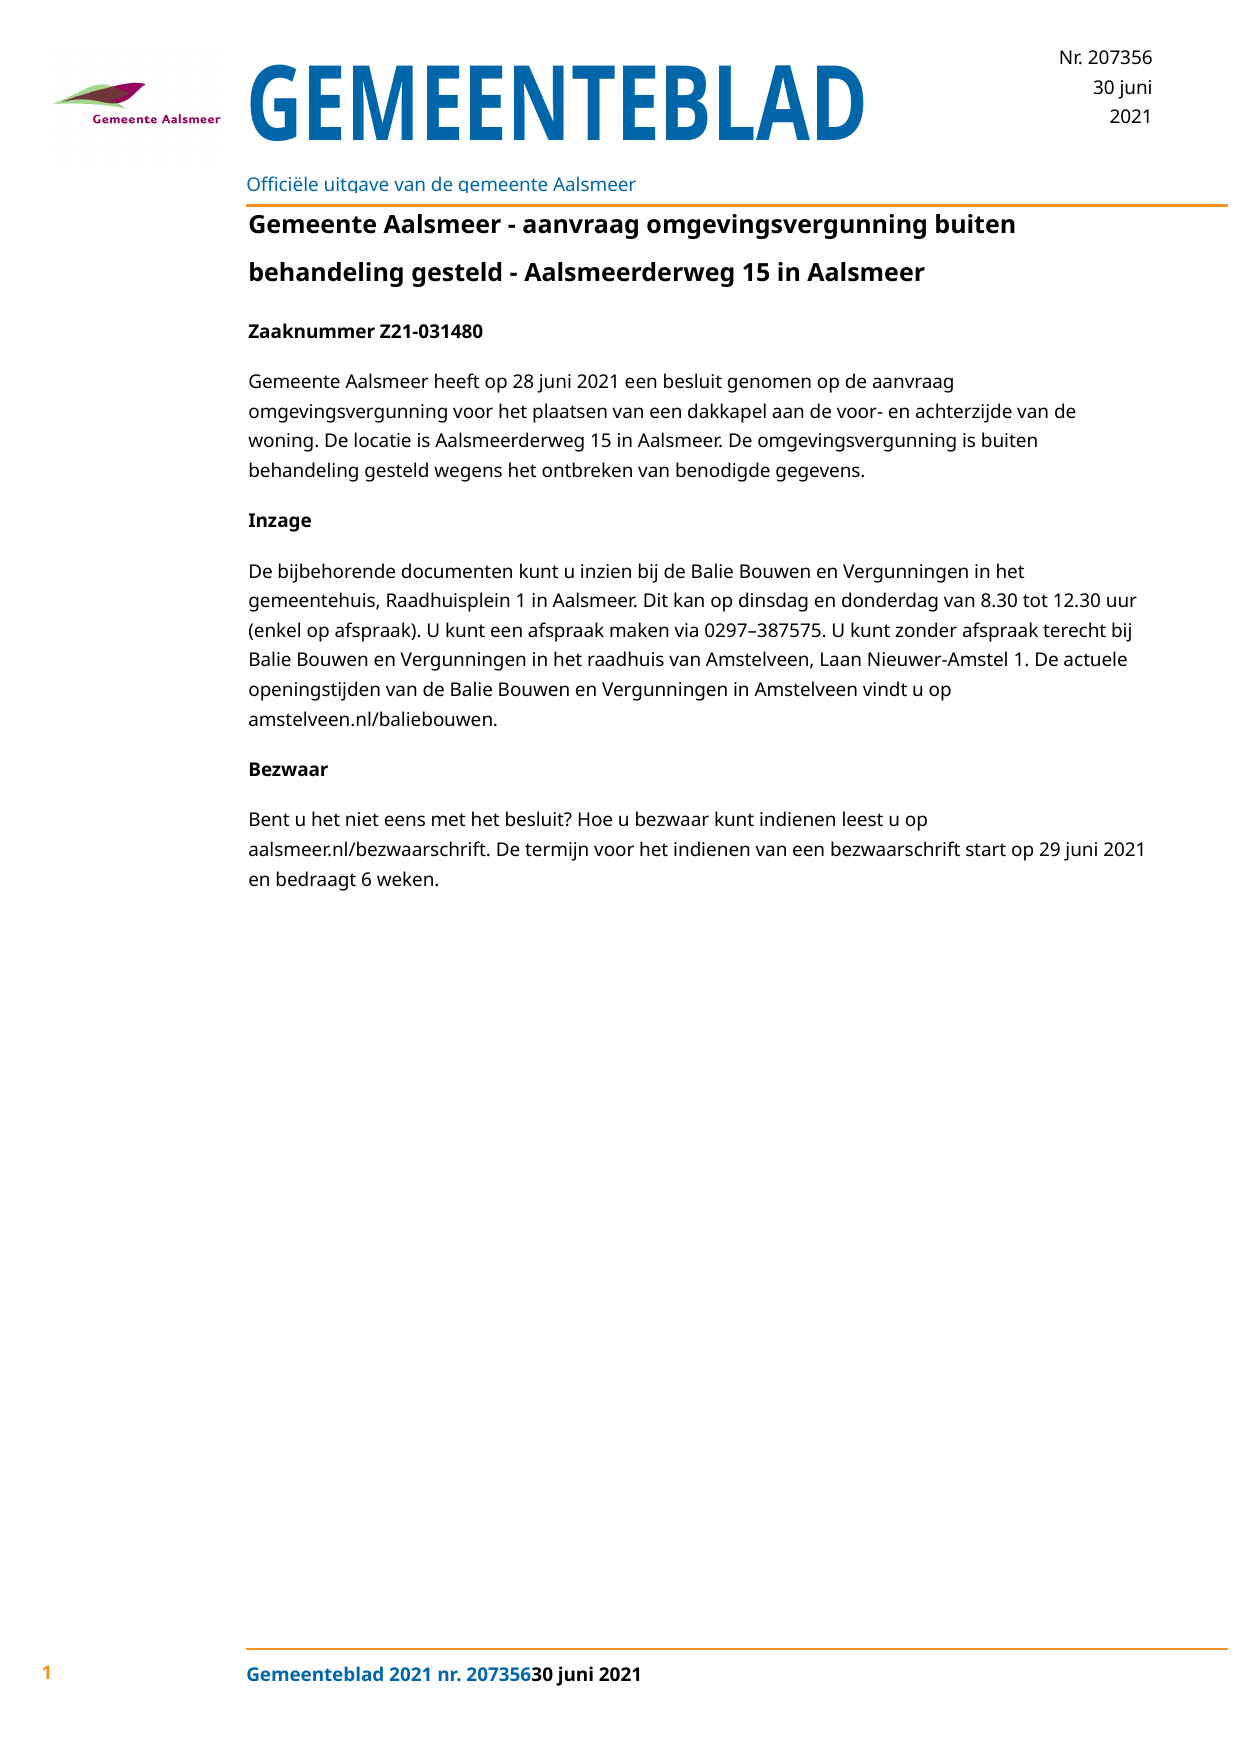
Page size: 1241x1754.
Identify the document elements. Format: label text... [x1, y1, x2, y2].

text Gemeente Aalsmeer heeft op 28 juni 2021 een besluit genomen op de aanvraag omgevingsvergunning voor het plaatsen van een dakkapel aan de voor- en achterzijde van de woning. De locatie is Aalsmeerderweg 15 in Aalsmeer. De omgevingsvergunning is buiten behandeling gesteld wegens het ontbreken van benodigde gegevens. [248, 368, 1152, 483]
text Bent u het niet eens met het besluit? Hoe u bezwaar kunt indienen leest u op aalsmeer.nl/bezwaarschrift. De termijn voor het indienen van een bezwaarschrift start op 29 juni 2021 en bedraagt 6 weken. [248, 807, 1152, 892]
text De bijbehorende documenten kunt u inzien bij de Balie Bouwen en Vergunningen in het gemeentehuis, Raadhuisplein 1 in Aalsmeer. Dit kan op dinsdag en donderdag van 8.30 tot 12.30 uur (enkel op afspraak). U kunt een afspraak maken via 0297–387575. U kunt zonder afspraak terecht bij Balie Bouwen en Vergunningen in het raadhuis van Amstelveen, Laan Nieuwer-Amstel 1. De actuele openingstijden van de Balie Bouwen en Vergunningen in Amstelveen vindt u op amstelveen.nl/baliebouwen. [248, 558, 1152, 732]
text Gemeente Aalsmeer - aanvraag omgevingsvergunning buiten behandeling gesteld - Aalsmeerderweg 15 in Aalsmeer [248, 207, 1152, 288]
picture [41, 47, 231, 172]
text Inzage [248, 507, 1152, 533]
text Bezwaar [248, 756, 1152, 782]
text Zaaknummer Z21-031480 [248, 318, 1152, 344]
